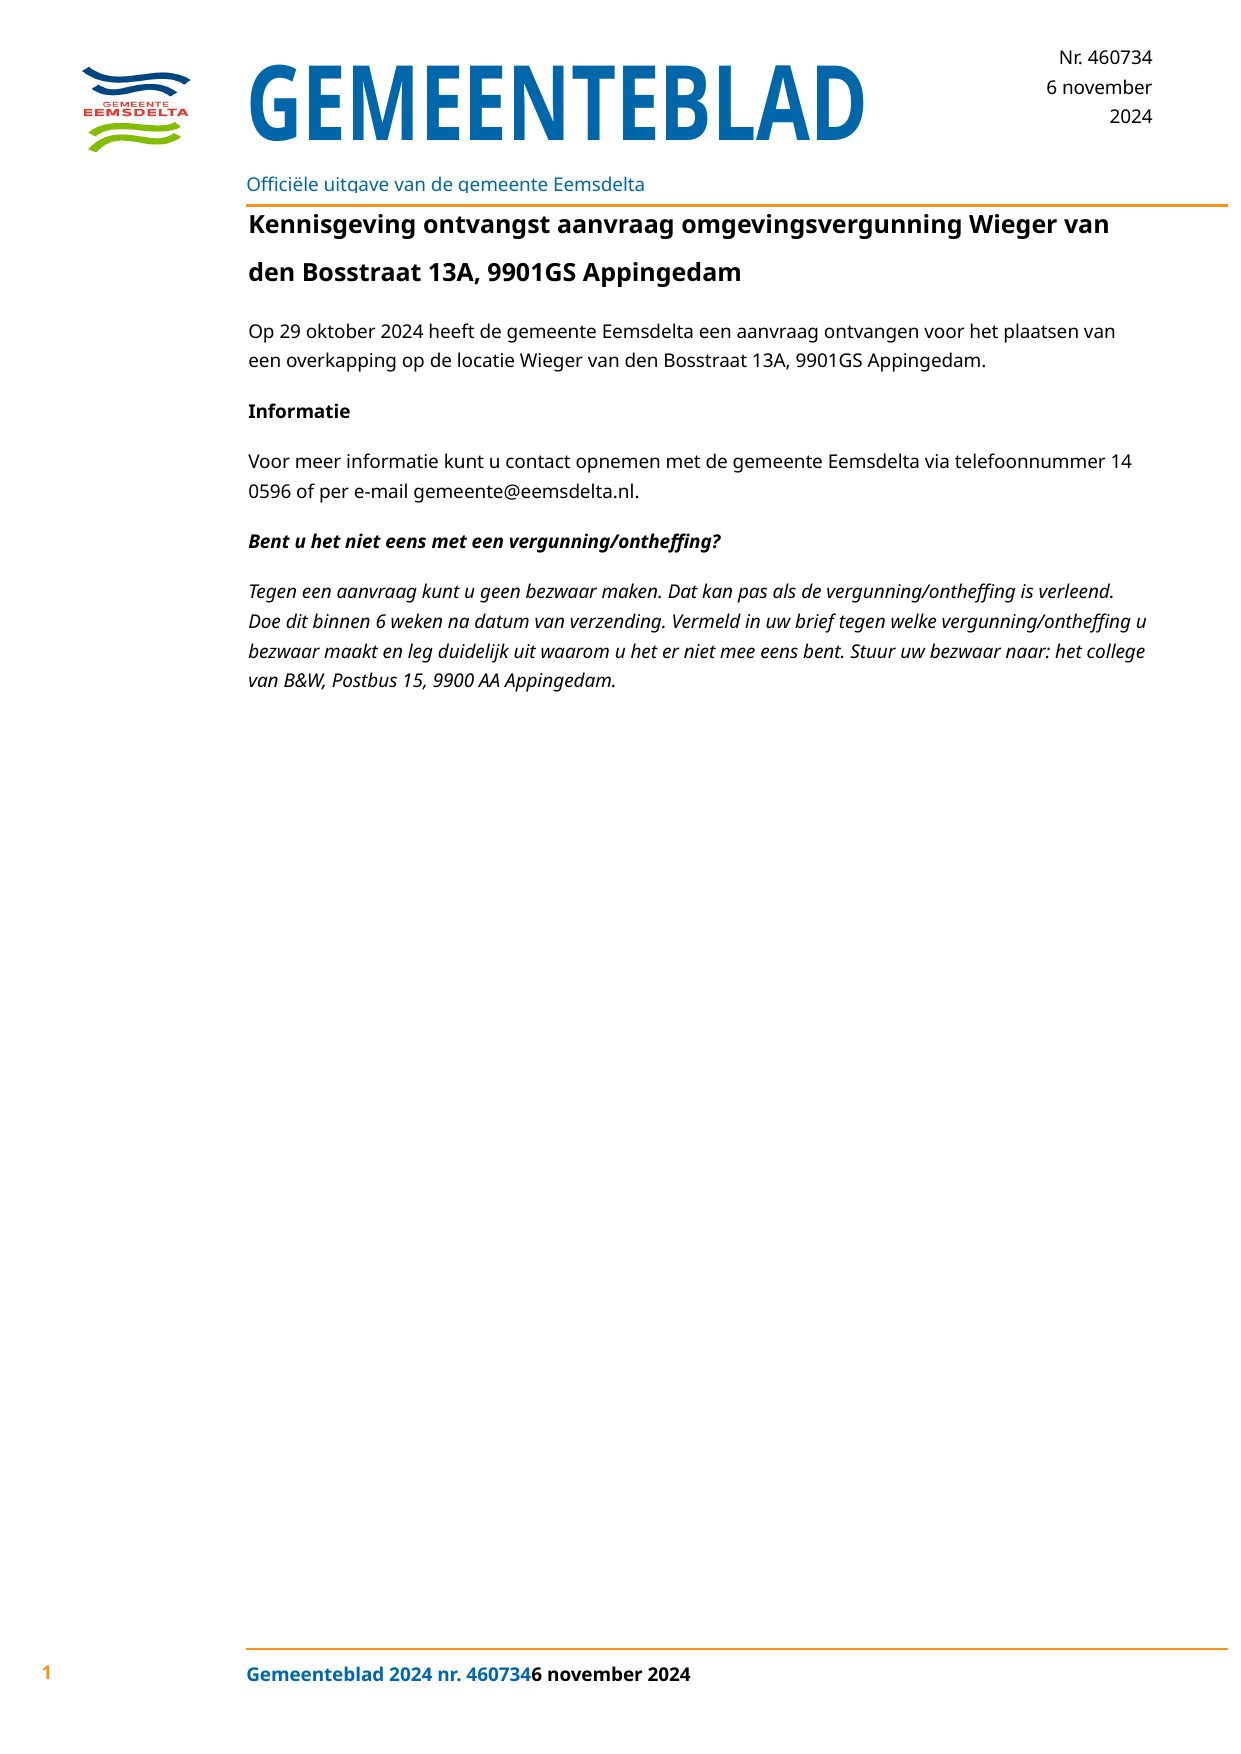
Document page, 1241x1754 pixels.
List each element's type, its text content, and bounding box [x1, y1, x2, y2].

text Tegen een aanvraag kunt u geen bezwaar maken. Dat kan pas als de vergunning/ontheffing is verleend. Doe dit binnen 6 weken na datum van verzending. Vermeld in uw brief tegen welke vergunning/ontheffing u bezwaar maakt en leg duidelijk uit waarom u het er niet mee eens bent. Stuur uw bezwaar naar: het college van B&W, Postbus 15, 9900 AA Appingedam. [248, 579, 1152, 693]
text Bent u het niet eens met een vergunning/ontheffing? [248, 528, 1152, 554]
picture [41, 47, 231, 172]
text Voor meer informatie kunt u contact opnemen met de gemeente Eemsdelta via telefoonnummer 14 0596 of per e-mail gemeente@eemsdelta.nl. [248, 448, 1152, 504]
text Kennisgeving ontvangst aanvraag omgevingsvergunning Wieger van den Bosstraat 13A, 9901GS Appingedam [248, 207, 1152, 288]
text Op 29 oktober 2024 heeft de gemeente Eemsdelta een aanvraag ontvangen voor het plaatsen van een overkapping op de locatie Wieger van den Bosstraat 13A, 9901GS Appingedam. [248, 318, 1152, 373]
text Informatie [248, 398, 1152, 424]
